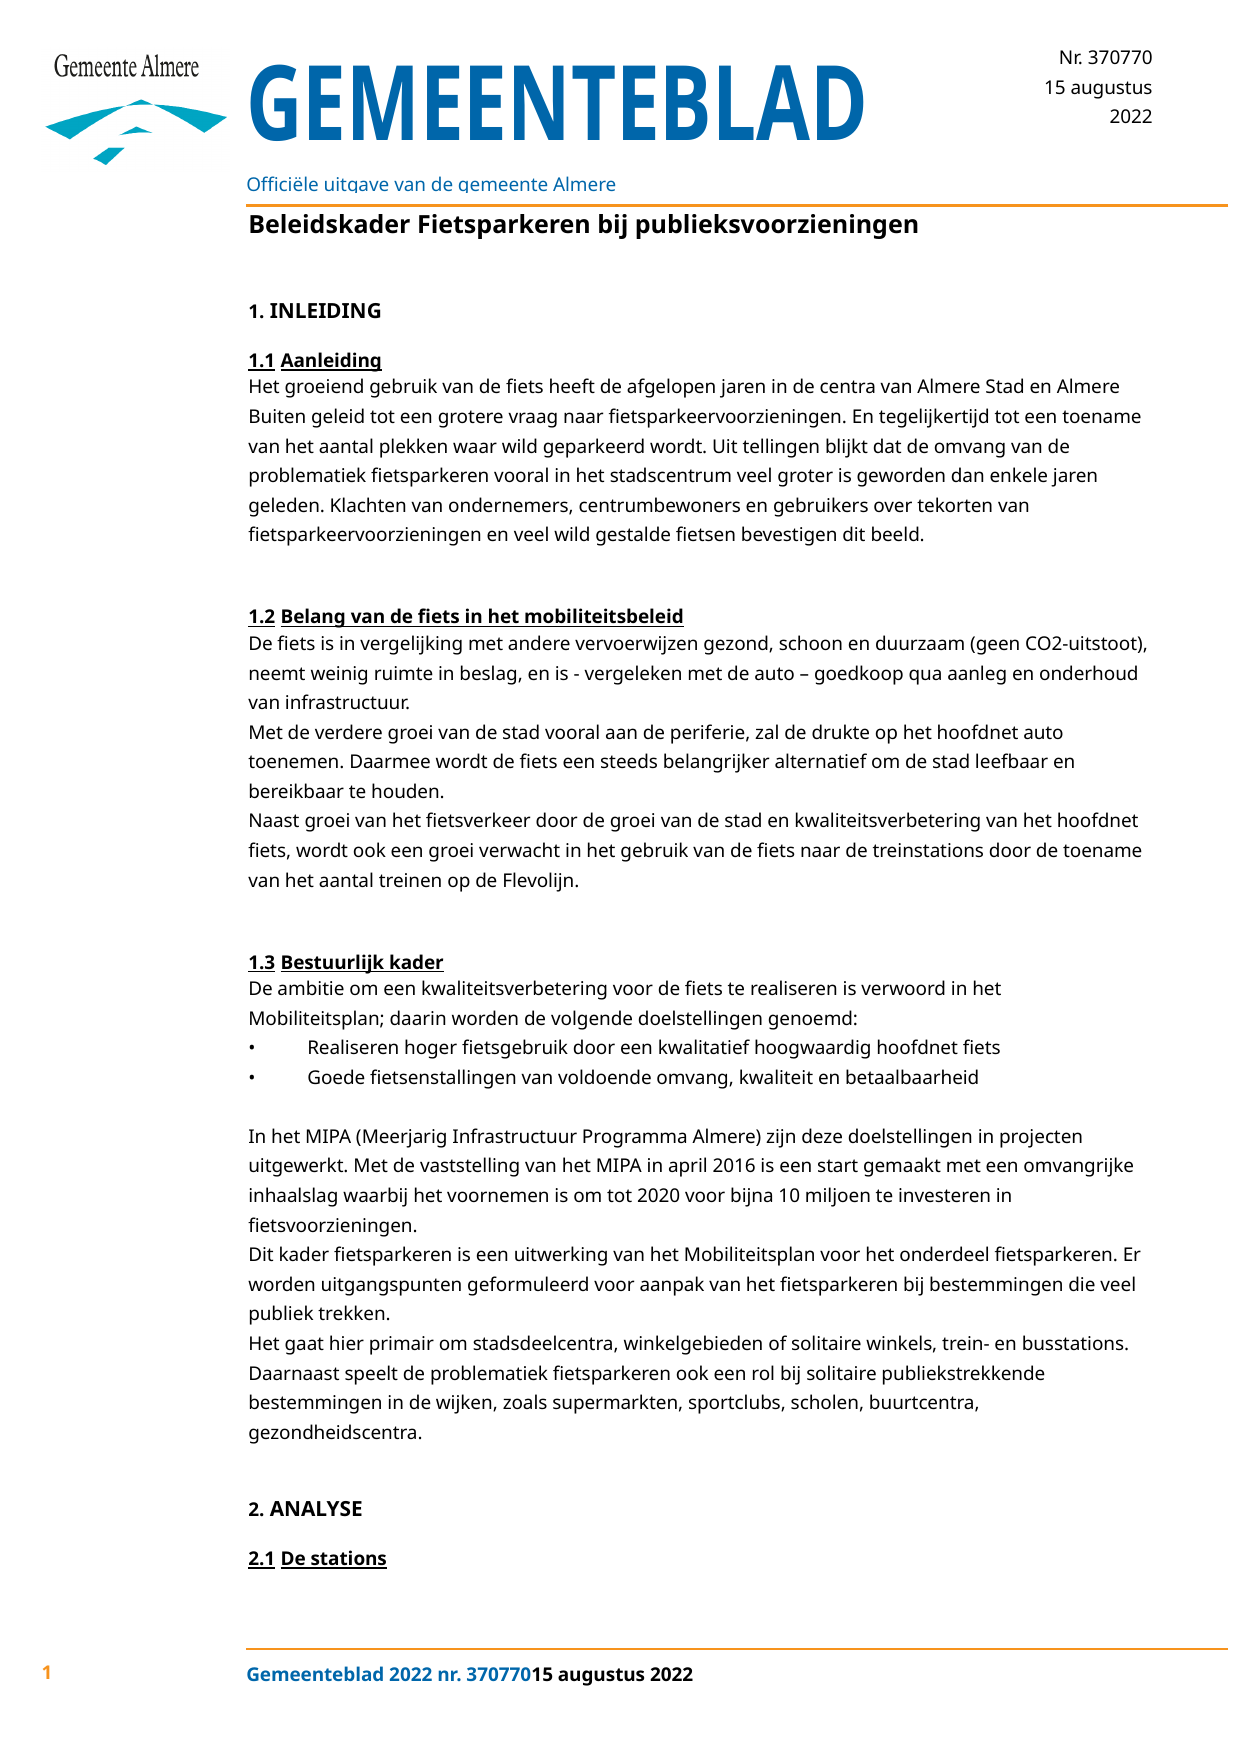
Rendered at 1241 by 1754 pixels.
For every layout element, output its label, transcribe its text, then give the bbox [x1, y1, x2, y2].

text De fiets is in vergelijking met andere vervoerwijzen gezond, schoon en duurzaam (geen CO2-uitstoot), neemt weinig ruimte in beslag, en is - vergeleken met de auto – goedkoop qua aanleg en onderhoud van infrastructuur. [248, 630, 1152, 715]
text In het MIPA (Meerjarig Infrastructuur Programma Almere) zijn deze doelstellingen in projecten uitgewerkt. Met de vaststelling van het MIPA in april 2016 is een start gemaakt met een omvangrijke inhaalslag waarbij het voornemen is om tot 2020 voor bijna 10 miljoen te investeren in fietsvoorzieningen. [248, 1123, 1152, 1238]
list Goede fietsenstallingen van voldoende omvang, kwaliteit en betaalbaarheid [248, 1064, 1152, 1090]
text Mobiliteitsplan; daarin worden de volgende doelstellingen genoemd: [248, 1005, 1152, 1031]
text 1.2 Belang van de fiets in het mobiliteitsbeleid [248, 602, 1152, 630]
text 1.3 Bestuurlijk kader [248, 947, 1152, 975]
text Dit kader fietsparkeren is een uitwerking van het Mobiliteitsplan voor het onderdeel fietsparkeren. Er worden uitgangspunten geformuleerd voor aanpak van het fietsparkeren bij bestemmingen die veel publiek trekken. [248, 1241, 1152, 1326]
text De ambitie om een kwaliteitsverbetering voor de fiets te realiseren is verwoord in het [248, 975, 1152, 1001]
text 2.1 De stations [248, 1543, 1152, 1572]
text Het gaat hier primair om stadsdeelcentra, winkelgebieden of solitaire winkels, trein- en busstations. Daarnaast speelt de problematiek fietsparkeren ook een rol bij solitaire publiekstrekkende bestemmingen in de wijken, zoals supermarkten, sportclubs, scholen, buurtcentra, gezondheidscentra. [248, 1330, 1152, 1445]
list Realiseren hoger fietsgebruik door een kwalitatief hoogwaardig hoofdnet fiets [248, 1034, 1152, 1060]
text Naast groei van het fietsverkeer door de groei van de stad en kwaliteitsverbetering van het hoofdnet fiets, wordt ook een groei verwacht in het gebruik van de fiets naar de treinstations door de toename van het aantal treinen op de Flevolijn. [248, 808, 1152, 892]
text 1. INLEIDING [248, 296, 1152, 324]
text 1.1 Aanleiding [248, 345, 1152, 374]
text Beleidskader Fietsparkeren bij publieksvoorzieningen [248, 207, 1152, 241]
text Met de verdere groei van de stad vooral aan de periferie, zal de drukte op het hoofdnet auto toenemen. Daarmee wordt de fiets een steeds belangrijker alternatief om de stad leefbaar en bereikbaar te houden. [248, 719, 1152, 804]
text 2. ANALYSE [248, 1494, 1152, 1523]
text Het groeiend gebruik van de fiets heeft de afgelopen jaren in de centra van Almere Stad en Almere Buiten geleid tot een grotere vraag naar fietsparkeervoorzieningen. En tegelijkertijd tot een toename van het aantal plekken waar wild geparkeerd wordt. Uit tellingen blijkt dat de omvang van de problematiek fietsparkeren vooral in het stadscentrum veel groter is geworden dan enkele jaren geleden. Klachten van ondernemers, centrumbewoners en gebruikers over tekorten van fietsparkeervoorzieningen en veel wild gestalde fietsen bevestigen dit beeld. [248, 374, 1152, 547]
picture [41, 47, 231, 172]
